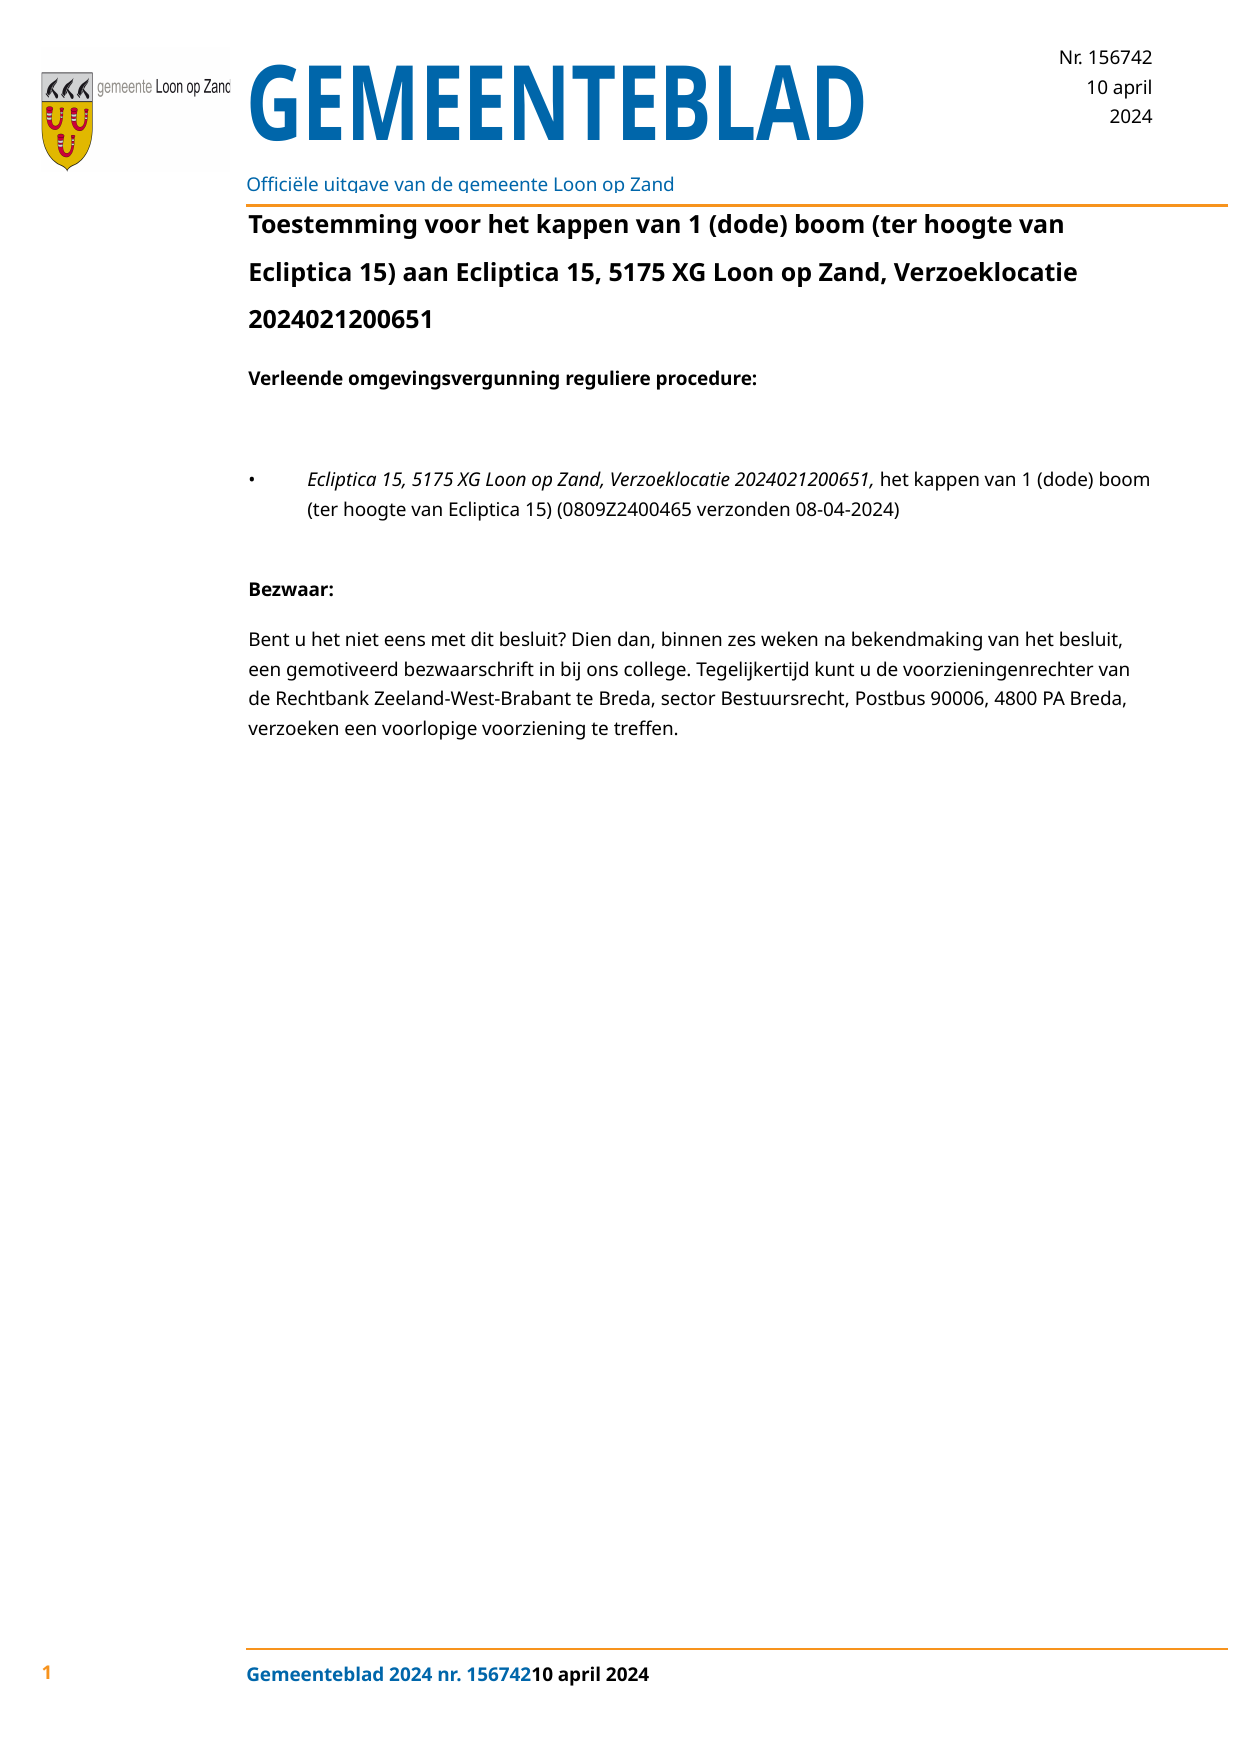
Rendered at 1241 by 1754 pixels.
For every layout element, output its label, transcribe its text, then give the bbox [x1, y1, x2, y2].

text Verleende omgevingsvergunning reguliere procedure: [248, 366, 1152, 391]
text Bent u het niet eens met dit besluit? Dien dan, binnen zes weken na bekendmaking van het besluit, een gemotiveerd bezwaarschrift in bij ons college. Tegelijkertijd kunt u de voorzieningenrechter van de Rechtbank Zeeland-West-Brabant te Breda, sector Bestuursrecht, Postbus 90006, 4800 PA Breda, verzoeken een voorlopige voorziening te treffen. [248, 626, 1152, 741]
picture [41, 47, 231, 172]
list Ecliptica 15, 5175 XG Loon op Zand, Verzoeklocatie 2024021200651, het kappen van 1 (dode) boom (ter hoogte van Ecliptica 15) (0809Z2400465 verzonden 08-04-2024) [248, 466, 1152, 522]
text Bezwaar: [248, 576, 1152, 602]
text Toestemming voor het kappen van 1 (dode) boom (ter hoogte van Ecliptica 15) aan Ecliptica 15, 5175 XG Loon op Zand, Verzoeklocatie 2024021200651 [248, 207, 1152, 336]
